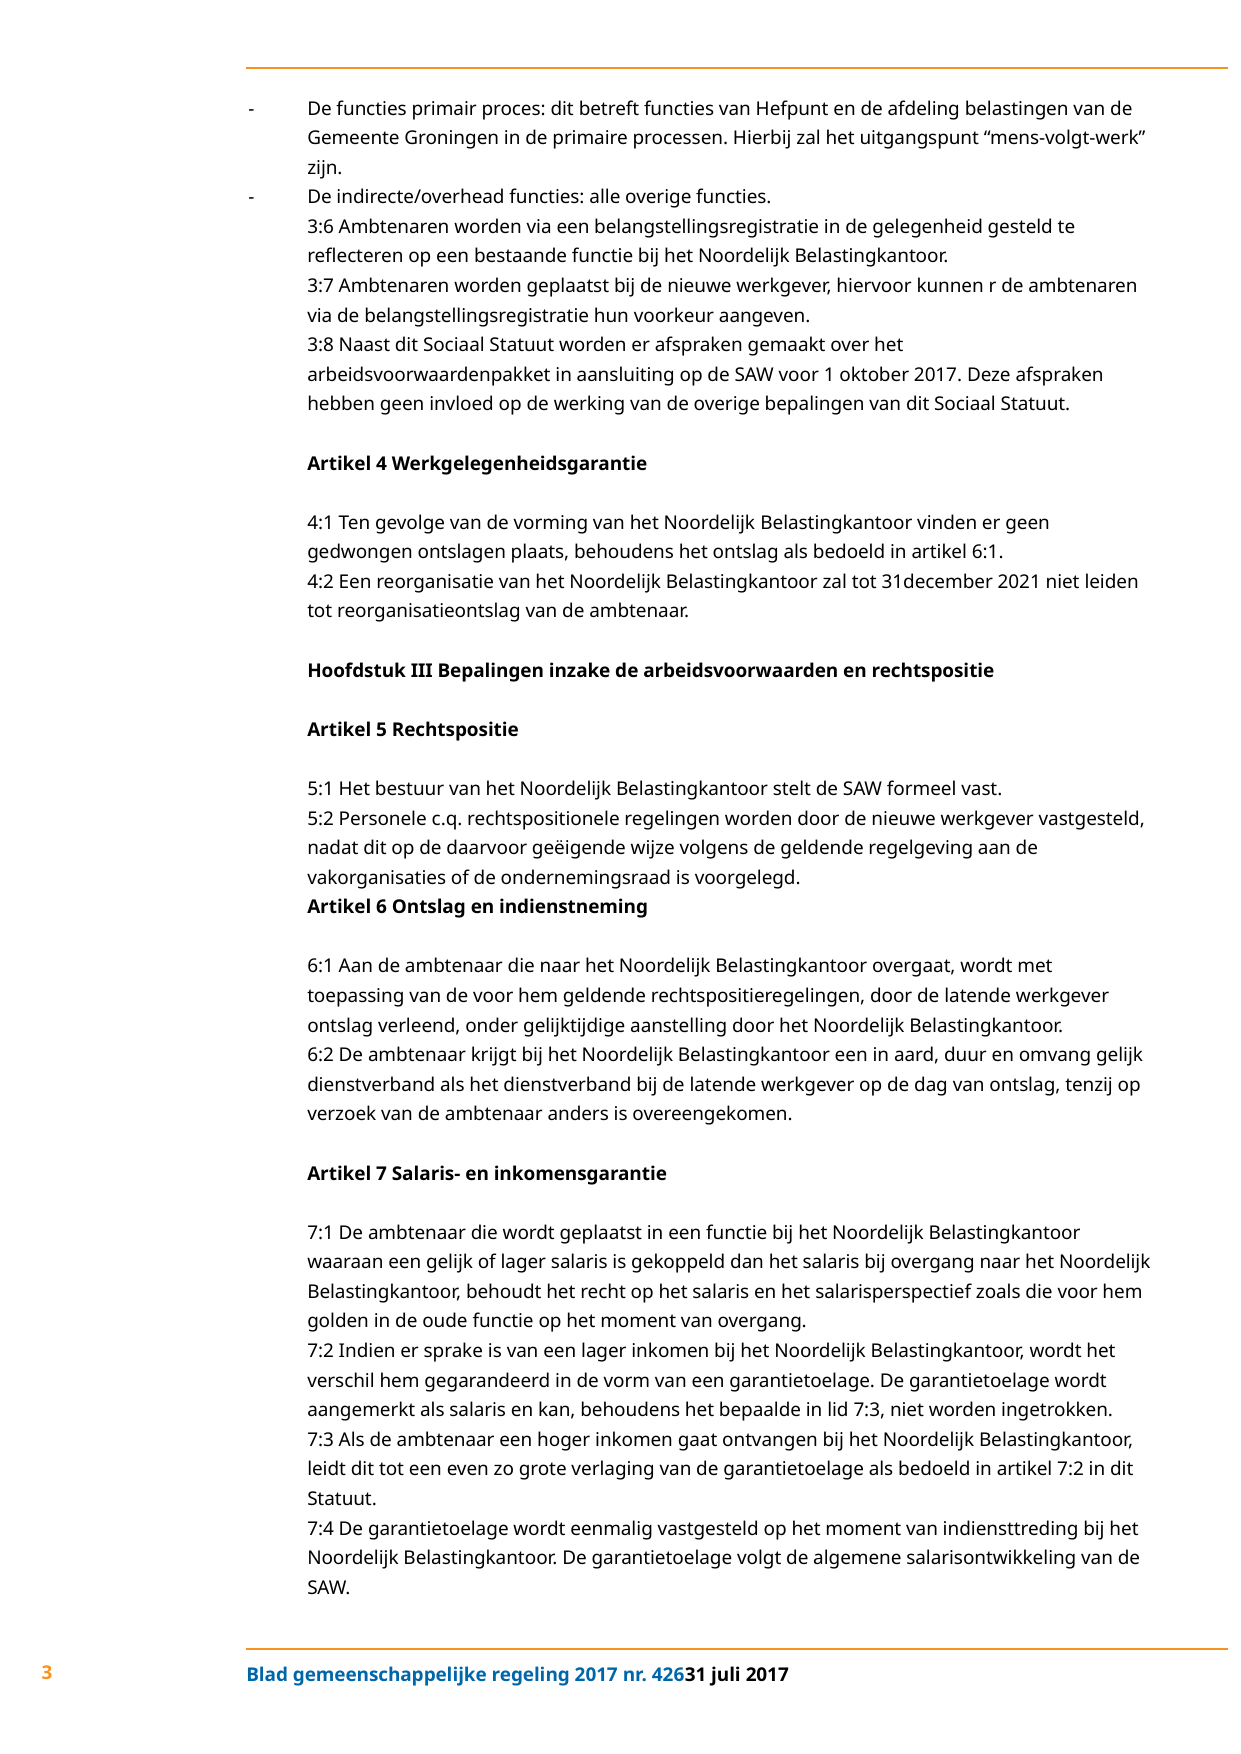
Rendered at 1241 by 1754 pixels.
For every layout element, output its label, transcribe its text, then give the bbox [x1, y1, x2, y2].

list 4:1 Ten gevolge van de vorming van het Noordelijk Belastingkantoor vinden er geen gedwongen ontslagen plaats, behoudens het ontslag als bedoeld in artikel 6:1. [248, 509, 1152, 564]
list 5:1 Het bestuur van het Noordelijk Belastingkantoor stelt de SAW formeel vast. [248, 775, 1152, 801]
list Artikel 5 Rechtspositie [248, 716, 1152, 742]
list 4:2 Een reorganisatie van het Noordelijk Belastingkantoor zal tot 31december 2021 niet leiden tot reorganisatieontslag van de ambtenaar. [248, 568, 1152, 623]
list De indirecte/overhead functies: alle overige functies. [248, 183, 1152, 209]
list 3:6 Ambtenaren worden via een belangstellingsregistratie in de gelegenheid gesteld te [248, 213, 1152, 239]
list 7:4 De garantietoelage wordt eenmalig vastgesteld op het moment van indiensttreding bij het Noordelijk Belastingkantoor. De garantietoelage volgt de algemene salarisontwikkeling van de SAW. [248, 1515, 1152, 1600]
list 6:1 Aan de ambtenaar die naar het Noordelijk Belastingkantoor overgaat, wordt met toepassing van de voor hem geldende rechtspositieregelingen, door de latende werkgever ontslag verleend, onder gelijktijdige aanstelling door het Noordelijk Belastingkantoor. [248, 953, 1152, 1038]
list 6:2 De ambtenaar krijgt bij het Noordelijk Belastingkantoor een in aard, duur en omvang gelijk dienstverband als het dienstverband bij de latende werkgever op de dag van ontslag, tenzij op verzoek van de ambtenaar anders is overeengekomen. [248, 1041, 1152, 1126]
list 5:2 Personele c.q. rechtspositionele regelingen worden door de nieuwe werkgever vastgesteld, nadat dit op de daarvoor geëigende wijze volgens de geldende regelgeving aan de vakorganisaties of de ondernemingsraad is voorgelegd. [248, 805, 1152, 890]
list 3:8 Naast dit Sociaal Statuut worden er afspraken gemaakt over het arbeidsvoorwaardenpakket in aansluiting op de SAW voor 1 oktober 2017. Deze afspraken hebben geen invloed op de werking van de overige bepalingen van dit Sociaal Statuut. [248, 331, 1152, 416]
picture [41, 47, 231, 172]
list 7:1 De ambtenaar die wordt geplaatst in een functie bij het Noordelijk Belastingkantoor waaraan een gelijk of lager salaris is gekoppeld dan het salaris bij overgang naar het Noordelijk Belastingkantoor, behoudt het recht op het salaris en het salarisperspectief zoals die voor hem golden in de oude functie op het moment van overgang. [248, 1219, 1152, 1333]
list 7:3 Als de ambtenaar een hoger inkomen gaat ontvangen bij het Noordelijk Belastingkantoor, leidt dit tot een even zo grote verlaging van de garantietoelage als bedoeld in artikel 7:2 in dit Statuut. [248, 1426, 1152, 1511]
list 7:2 Indien er sprake is van een lager inkomen bij het Noordelijk Belastingkantoor, wordt het verschil hem gegarandeerd in de vorm van een garantietoelage. De garantietoelage wordt aangemerkt als salaris en kan, behoudens het bepaalde in lid 7:3, niet worden ingetrokken. [248, 1337, 1152, 1422]
list 3:7 Ambtenaren worden geplaatst bij de nieuwe werkgever, hiervoor kunnen r de ambtenaren via de belangstellingsregistratie hun voorkeur aangeven. [248, 272, 1152, 328]
list Artikel 7 Salaris- en inkomensgarantie [248, 1160, 1152, 1186]
list De functies primair proces: dit betreft functies van Hefpunt en de afdeling belastingen van de Gemeente Groningen in de primaire processen. Hierbij zal het uitgangspunt “mens-volgt-werk” zijn. [248, 95, 1152, 180]
list Hoofdstuk III Bepalingen inzake de arbeidsvoorwaarden en rechtspositie [248, 657, 1152, 683]
list Artikel 6 Ontslag en indienstneming [248, 893, 1152, 919]
list reflecteren op een bestaande functie bij het Noordelijk Belastingkantoor. [248, 243, 1152, 268]
list Artikel 4 Werkgelegenheidsgarantie [248, 450, 1152, 476]
